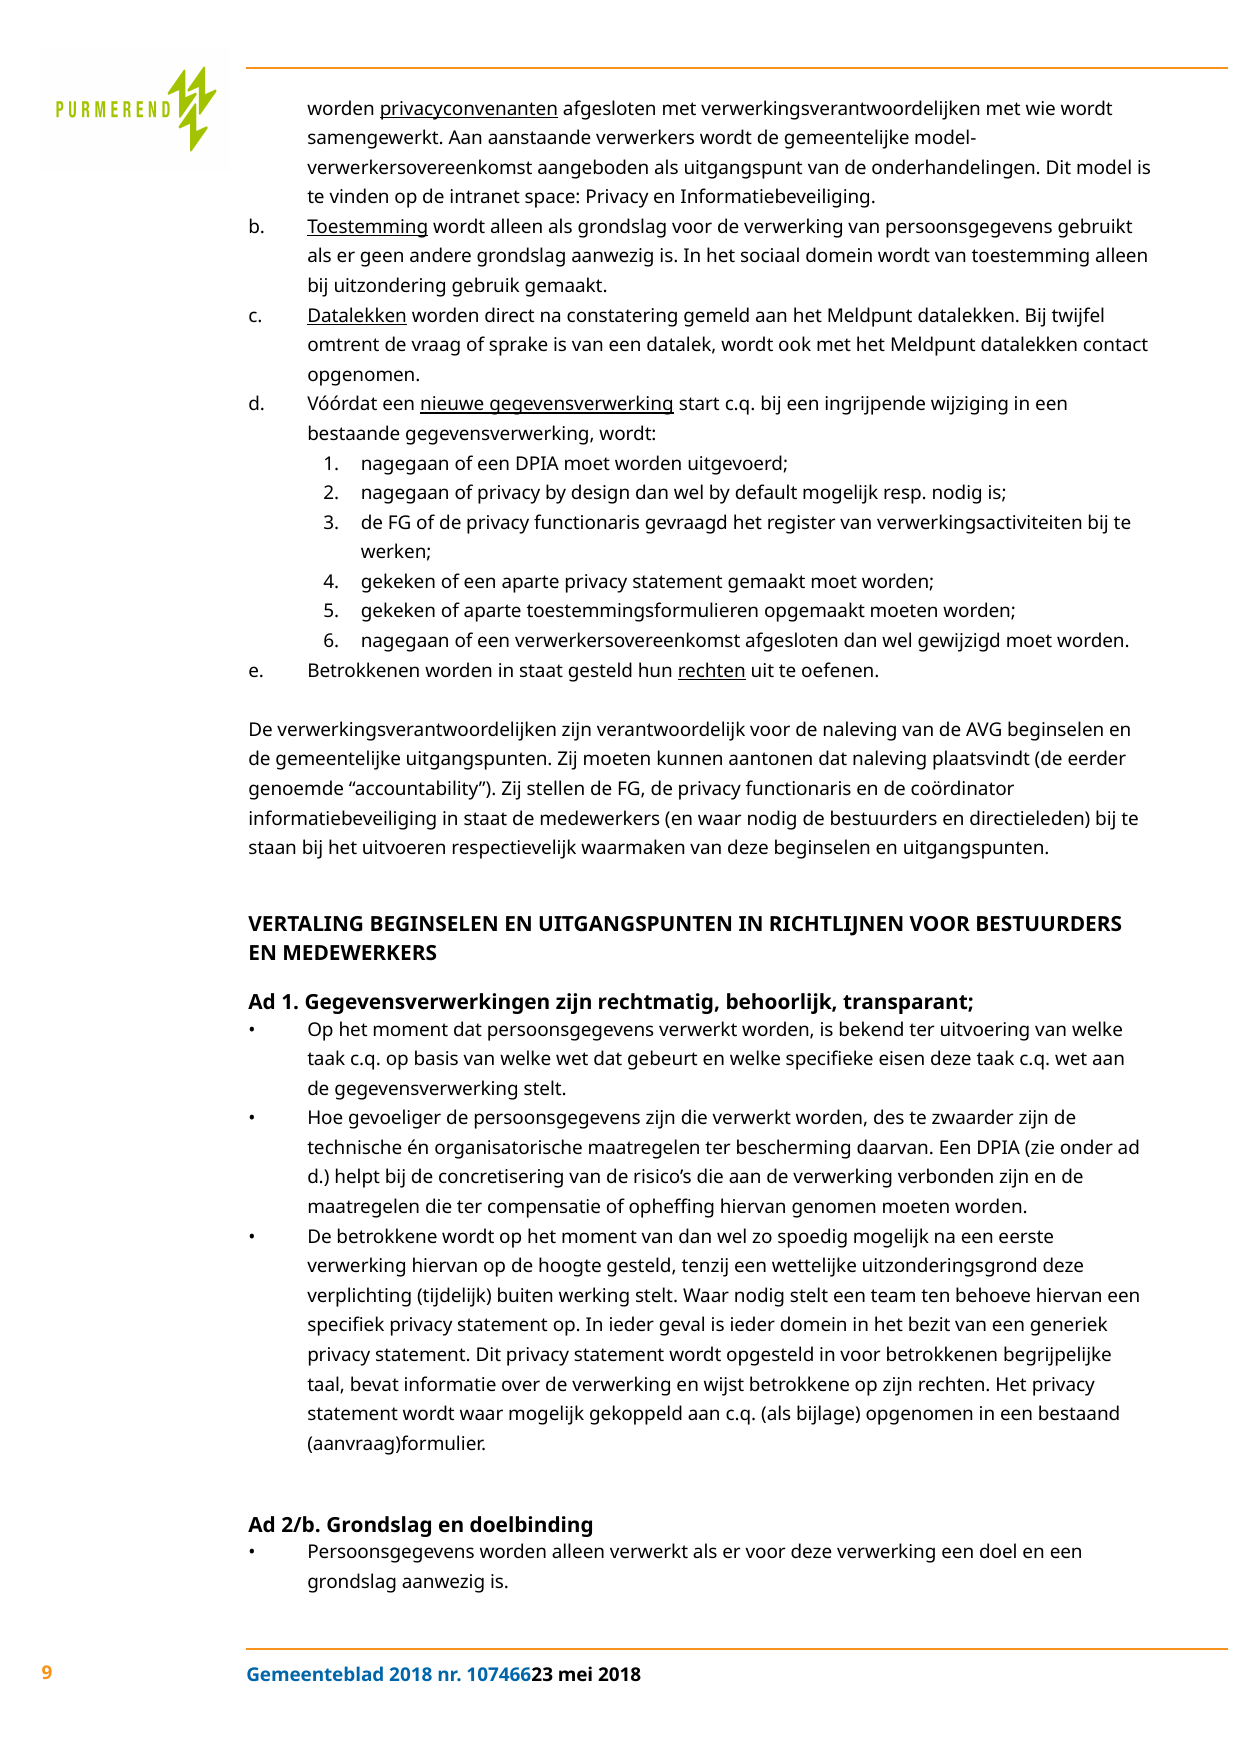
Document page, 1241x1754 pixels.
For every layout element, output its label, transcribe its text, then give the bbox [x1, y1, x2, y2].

text Ad 2/b. Grondslag en doelbinding [248, 1510, 1152, 1538]
list Persoonsgegevens worden alleen verwerkt als er voor deze verwerking een doel en een grondslag aanwezig is. [248, 1538, 1152, 1594]
text VERTALING BEGINSELEN EN UITGANGSPUNTEN IN RICHTLIJNEN VOOR BESTUURDERS EN MEDEWERKERS [248, 909, 1152, 966]
text Ad 1. Gegevensverwerkingen zijn rechtmatig, behoorlijk, transparant; [248, 987, 1152, 1016]
list Op het moment dat persoonsgegevens verwerkt worden, is bekend ter uitvoering van welke taak c.q. op basis van welke wet dat gebeurt en welke specifieke eisen deze taak c.q. wet aan de gegevensverwerking stelt. [248, 1016, 1152, 1101]
list Hoe gevoeliger de persoonsgegevens zijn die verwerkt worden, des te zwaarder zijn de technische én organisatorische maatregelen ter bescherming daarvan. Een DPIA (zie onder ad d.) helpt bij de concretisering van de risico’s die aan de verwerking verbonden zijn en de maatregelen die ter compensatie of opheffing hiervan genomen moeten worden. [248, 1104, 1152, 1219]
list nagegaan of een DPIA moet worden uitgevoerd; [323, 450, 1152, 476]
list worden privacyconvenanten afgesloten met verwerkingsverantwoordelijken met wie wordt samengewerkt. Aan aanstaande verwerkers wordt de gemeentelijke model-verwerkersovereenkomst aangeboden als uitgangspunt van de onderhandelingen. Dit model is te vinden op de intranet space: Privacy en Informatiebeveiliging. [248, 95, 1152, 209]
list Betrokkenen worden in staat gesteld hun rechten uit te oefenen. [248, 657, 1152, 683]
list de FG of de privacy functionaris gevraagd het register van verwerkingsactiviteiten bij te werken; [323, 509, 1152, 564]
list De betrokkene wordt op het moment van dan wel zo spoedig mogelijk na een eerste verwerking hiervan op de hoogte gesteld, tenzij een wettelijke uitzonderingsgrond deze verplichting (tijdelijk) buiten werking stelt. Waar nodig stelt een team ten behoeve hiervan een specifiek privacy statement op. In ieder geval is ieder domein in het bezit van een generiek privacy statement. Dit privacy statement wordt opgesteld in voor betrokkenen begrijpelijke taal, bevat informatie over de verwerking en wijst betrokkene op zijn rechten. Het privacy statement wordt waar mogelijk gekoppeld aan c.q. (als bijlage) opgenomen in een bestaand (aanvraag)formulier. [248, 1223, 1152, 1456]
list gekeken of een aparte privacy statement gemaakt moet worden; [323, 568, 1152, 594]
list Datalekken worden direct na constatering gemeld aan het Meldpunt datalekken. Bij twijfel omtrent de vraag of sprake is van een datalek, wordt ook met het Meldpunt datalekken contact opgenomen. [248, 302, 1152, 387]
picture [41, 47, 231, 172]
list Toestemming wordt alleen als grondslag voor de verwerking van persoonsgegevens gebruikt als er geen andere grondslag aanwezig is. In het sociaal domein wordt van toestemming alleen bij uitzondering gebruik gemaakt. [248, 213, 1152, 298]
list nagegaan of een verwerkersovereenkomst afgesloten dan wel gewijzigd moet worden. [323, 627, 1152, 653]
text De verwerkingsverantwoordelijken zijn verantwoordelijk voor de naleving van de AVG beginselen en de gemeentelijke uitgangspunten. Zij moeten kunnen aantonen dat naleving plaatsvindt (de eerder genoemde “accountability”). Zij stellen de FG, de privacy functionaris en de coördinator informatiebeveiliging in staat de medewerkers (en waar nodig de bestuurders en directieleden) bij te staan bij het uitvoeren respectievelijk waarmaken van deze beginselen en uitgangspunten. [248, 716, 1152, 860]
list Vóórdat een nieuwe gegevensverwerking start c.q. bij een ingrijpende wijziging in een bestaande gegevensverwerking, wordt: [248, 391, 1152, 446]
list gekeken of aparte toestemmingsformulieren opgemaakt moeten worden; [323, 598, 1152, 623]
list nagegaan of privacy by design dan wel by default mogelijk resp. nodig is; [323, 479, 1152, 505]
